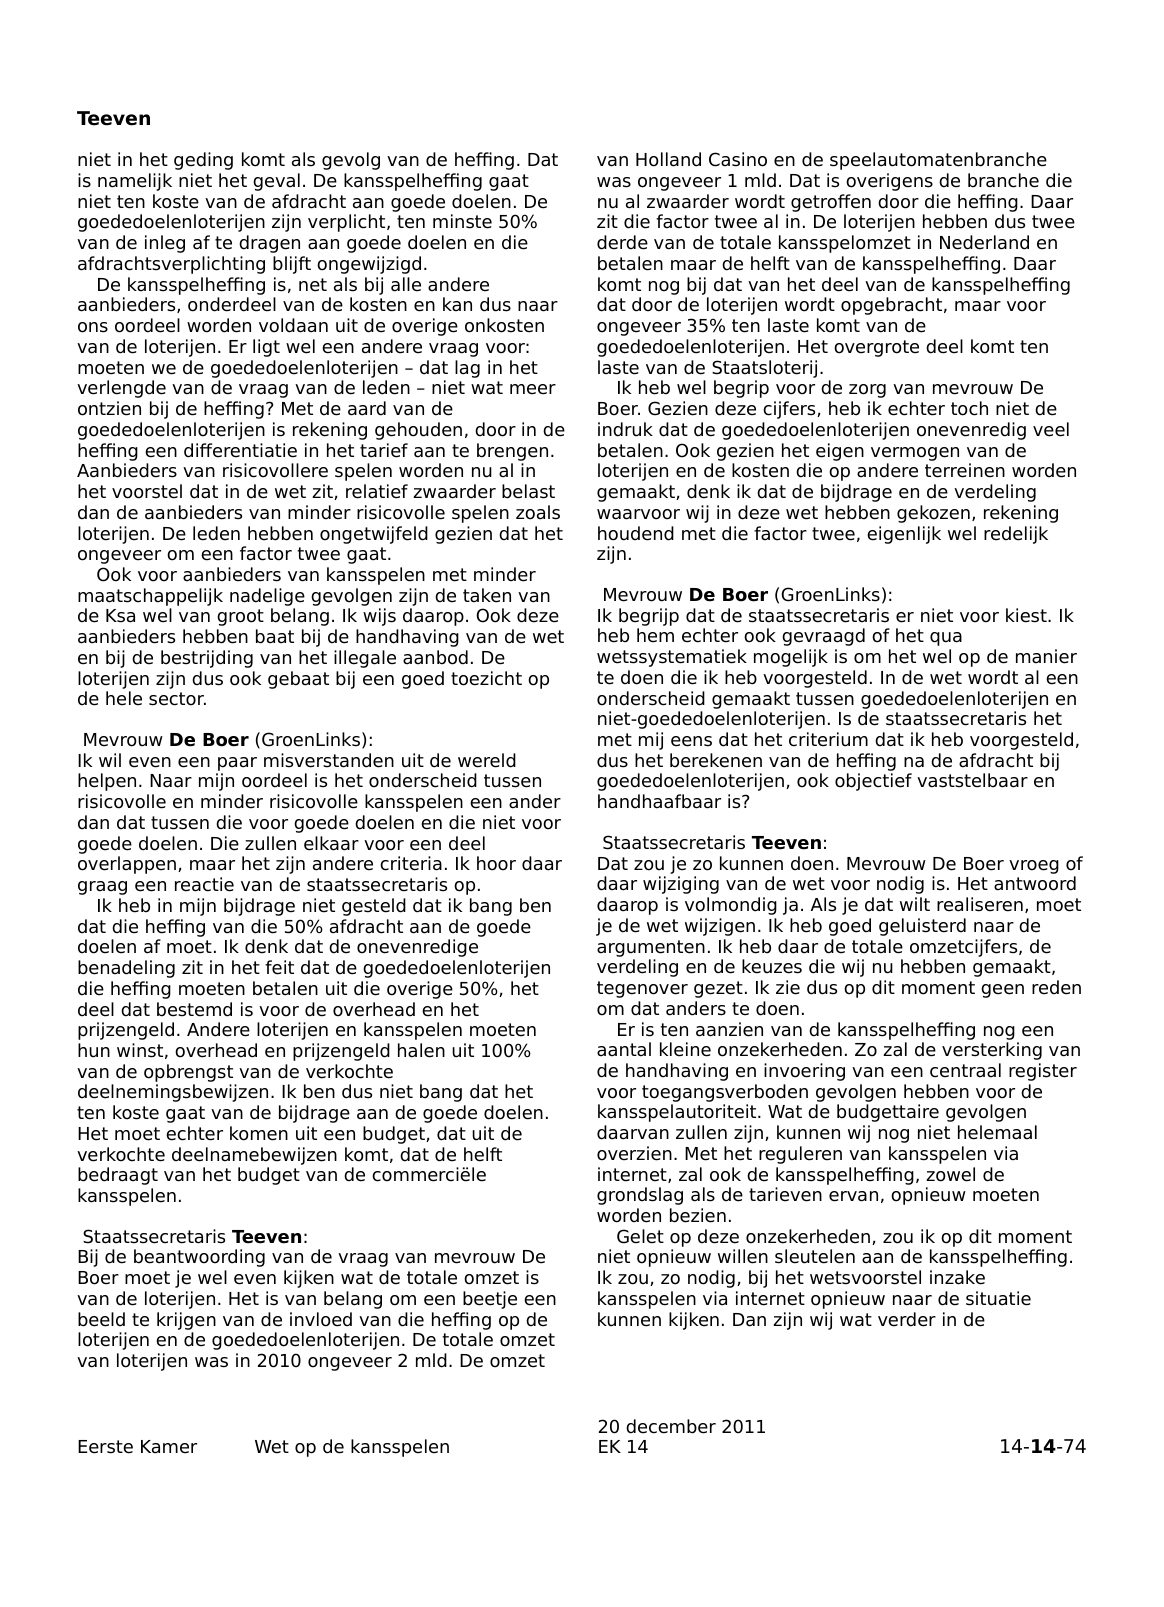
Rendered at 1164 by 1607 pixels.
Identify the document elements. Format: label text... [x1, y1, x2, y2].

text niet in het geding komt als gevolg van de heffing. Dat is namelijk niet het geval. De kansspelheffing gaat niet ten koste van de afdracht aan goede doelen. De goededoelenloterijen zijn verplicht, ten minste 50% van de inleg af te dragen aan goede doelen en die afdrachtsverplichting blijft ongewijzigd. [77, 150, 567, 274]
text Staatssecretaris Teeven: [596, 833, 1087, 853]
text Mevrouw De Boer (GroenLinks): [596, 585, 1087, 606]
text Ik heb in mijn bijdrage niet gesteld dat ik bang ben dat die heffing van die 50% afdracht aan de goede doelen af moet. Ik denk dat de onevenredige benadeling zit in het feit dat de goededoelenloterijen die heffing moeten betalen uit die overige 50%, het deel dat bestemd is voor de overhead en het prijzengeld. Andere loterijen en kansspelen moeten hun winst, overhead en prijzengeld halen uit 100% van de opbrengst van de verkochte deelnemingsbewijzen. Ik ben dus niet bang dat het ten koste gaat van de bijdrage aan de goede doelen. Het moet echter komen uit een budget, dat uit de verkochte deelnamebewijzen komt, dat de helft bedraagt van het budget van de commerciële kansspelen. [77, 896, 567, 1207]
text Staatssecretaris Teeven: [77, 1227, 567, 1247]
text Ook voor aanbieders van kansspelen met minder maatschappelijk nadelige gevolgen zijn de taken van de Ksa wel van groot belang. Ik wijs daarop. Ook deze aanbieders hebben baat bij de handhaving van de wet en bij de bestrijding van het illegale aanbod. De loterijen zijn dus ook gebaat bij een goed toezicht op de hele sector. [77, 565, 567, 710]
text Er is ten aanzien van de kansspelheffing nog een aantal kleine onzekerheden. Zo zal de versterking van de handhaving en invoering van een centraal register voor toegangsverboden gevolgen hebben voor de kansspelautoriteit. Wat de budgettaire gevolgen daarvan zullen zijn, kunnen wij nog niet helemaal overzien. Met het reguleren van kansspelen via internet, zal ook de kansspelheffing, zowel de grondslag als de tarieven ervan, opnieuw moeten worden bezien. [596, 1019, 1087, 1227]
text De kansspelheffing is, net als bij alle andere aanbieders, onderdeel van de kosten en kan dus naar ons oordeel worden voldaan uit de overige onkosten van de loterijen. Er ligt wel een andere vraag voor: moeten we de goededoelenloterijen – dat lag in het verlengde van de vraag van de leden – niet wat meer ontzien bij de heffing? Met de aard van de goededoelenloterijen is rekening gehouden, door in de heffing een differentiatie in het tarief aan te brengen. Aanbieders van risicovollere spelen worden nu al in het voorstel dat in de wet zit, relatief zwaarder belast dan de aanbieders van minder risicovolle spelen zoals loterijen. De leden hebben ongetwijfeld gezien dat het ongeveer om een factor twee gaat. [77, 274, 567, 565]
text Bij de beantwoording van de vraag van mevrouw De Boer moet je wel even kijken wat de totale omzet is van de loterijen. Het is van belang om een beetje een beeld te krijgen van de invloed van die heffing op de loterijen en de goededoelenloterijen. De totale omzet van loterijen was in 2010 ongeveer 2 mld. De omzet [77, 1247, 567, 1372]
text Gelet op deze onzekerheden, zou ik op dit moment niet opnieuw willen sleutelen aan de kansspelheffing. Ik zou, zo nodig, bij het wetsvoorstel inzake kansspelen via internet opnieuw naar de situatie kunnen kijken. Dan zijn wij wat verder in de [596, 1227, 1087, 1330]
text Dat zou je zo kunnen doen. Mevrouw De Boer vroeg of daar wijziging van de wet voor nodig is. Het antwoord daarop is volmondig ja. Als je dat wilt realiseren, moet je de wet wijzigen. Ik heb goed geluisterd naar de argumenten. Ik heb daar de totale omzetcijfers, de verdeling en de keuzes die wij nu hebben gemaakt, tegenover gezet. Ik zie dus op dit moment geen reden om dat anders te doen. [596, 853, 1087, 1019]
text van Holland Casino en de speelautomatenbranche was ongeveer 1 mld. Dat is overigens de branche die nu al zwaarder wordt getroffen door die heffing. Daar zit die factor twee al in. De loterijen hebben dus twee derde van de totale kansspelomzet in Nederland en betalen maar de helft van de kansspelheffing. Daar komt nog bij dat van het deel van de kansspelheffing dat door de loterijen wordt opgebracht, maar voor ongeveer 35% ten laste komt van de goededoelenloterijen. Het overgrote deel komt ten laste van de Staatsloterij. [596, 150, 1087, 378]
text Ik begrijp dat de staatssecretaris er niet voor kiest. Ik heb hem echter ook gevraagd of het qua wetssystematiek mogelijk is om het wel op de manier te doen die ik heb voorgesteld. In de wet wordt al een onderscheid gemaakt tussen goededoelenloterijen en niet-goededoelenloterijen. Is de staatssecretaris het met mij eens dat het criterium dat ik heb voorgesteld, dus het berekenen van de heffing na de afdracht bij goededoelenloterijen, ook objectief vaststelbaar en handhaafbaar is? [596, 606, 1087, 813]
text Ik wil even een paar misverstanden uit de wereld helpen. Naar mijn oordeel is het onderscheid tussen risicovolle en minder risicovolle kansspelen een ander dan dat tussen die voor goede doelen en die niet voor goede doelen. Die zullen elkaar voor een deel overlappen, maar het zijn andere criteria. Ik hoor daar graag een reactie van de staatssecretaris op. [77, 751, 567, 896]
text Mevrouw De Boer (GroenLinks): [77, 730, 567, 751]
text Ik heb wel begrip voor de zorg van mevrouw De Boer. Gezien deze cijfers, heb ik echter toch niet de indruk dat de goededoelenloterijen onevenredig veel betalen. Ook gezien het eigen vermogen van de loterijen en de kosten die op andere terreinen worden gemaakt, denk ik dat de bijdrage en de verdeling waarvoor wij in deze wet hebben gekozen, rekening houdend met die factor twee, eigenlijk wel redelijk zijn. [596, 378, 1087, 565]
